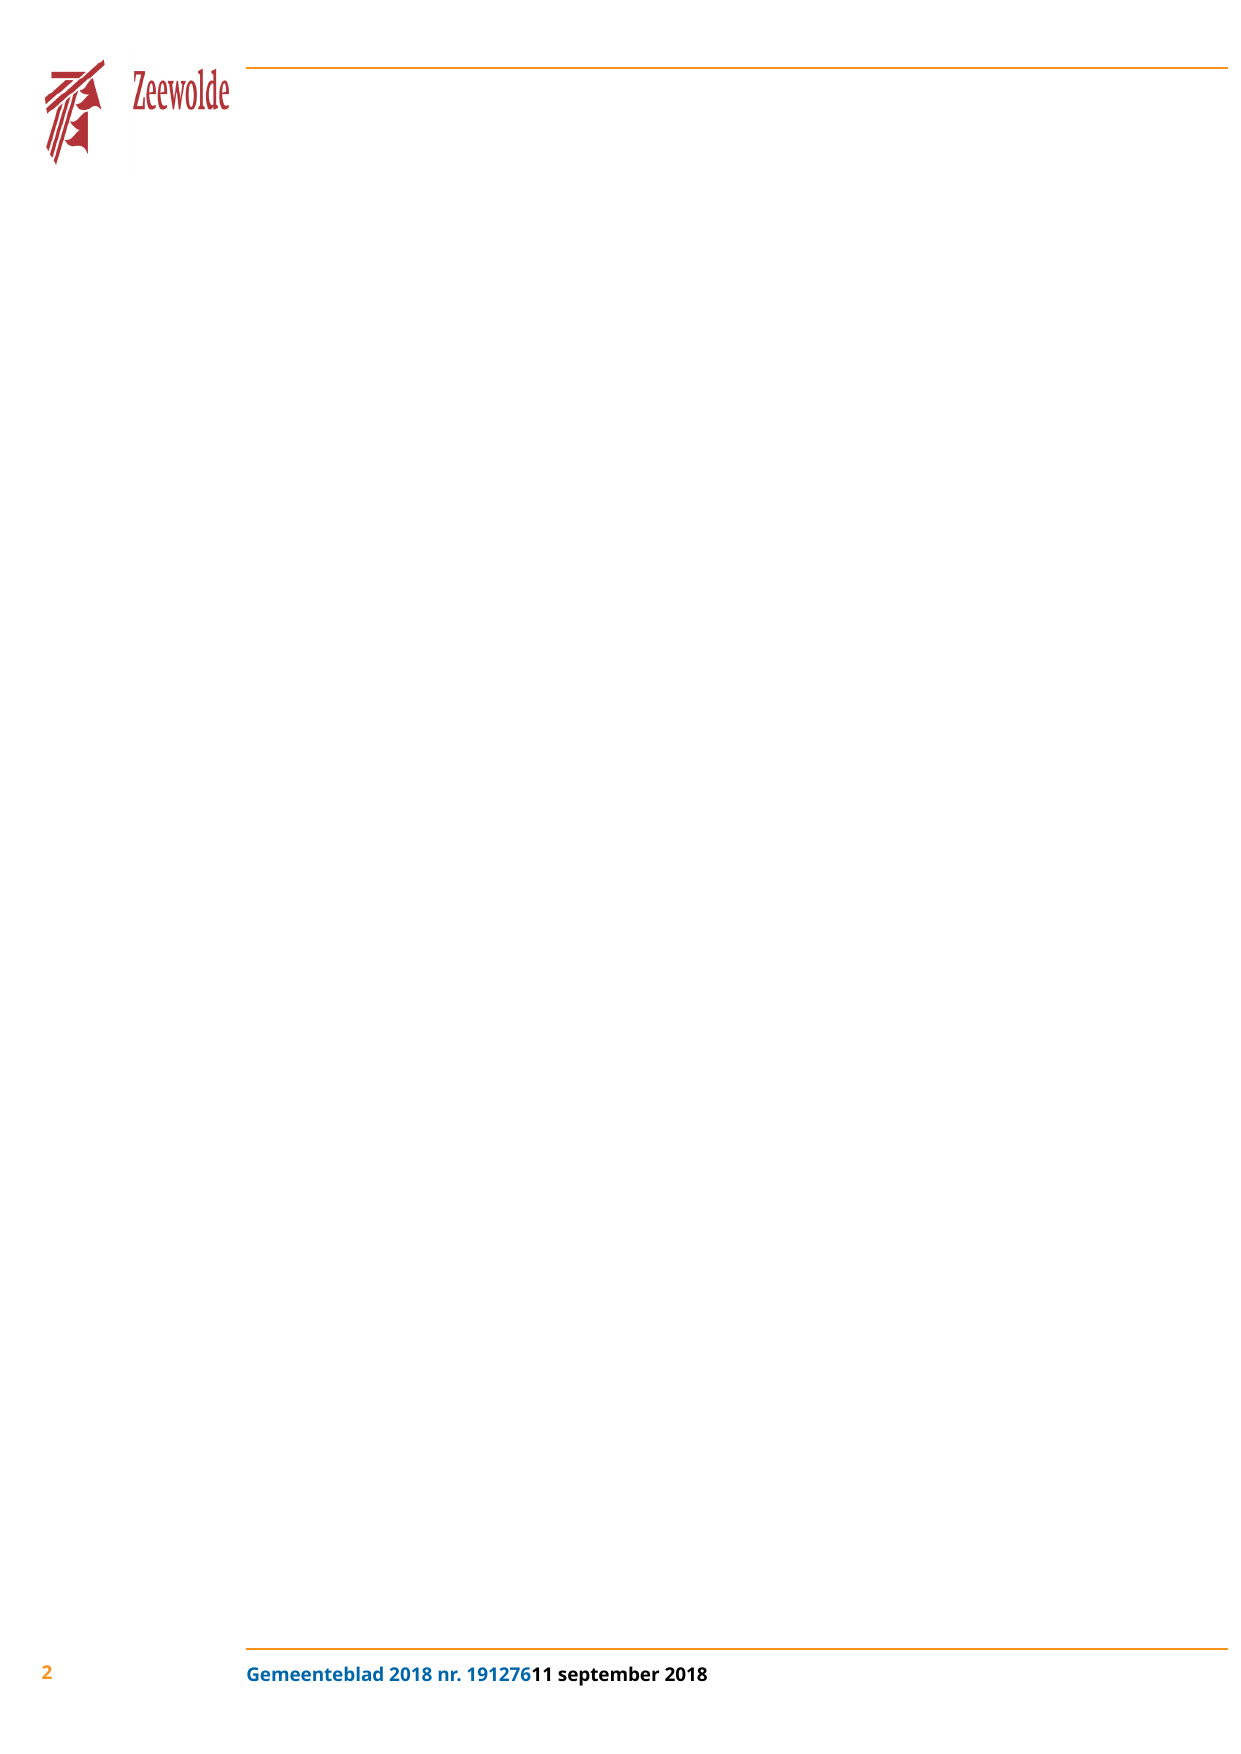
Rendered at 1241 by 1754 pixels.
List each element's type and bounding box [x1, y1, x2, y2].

picture [41, 47, 231, 172]
